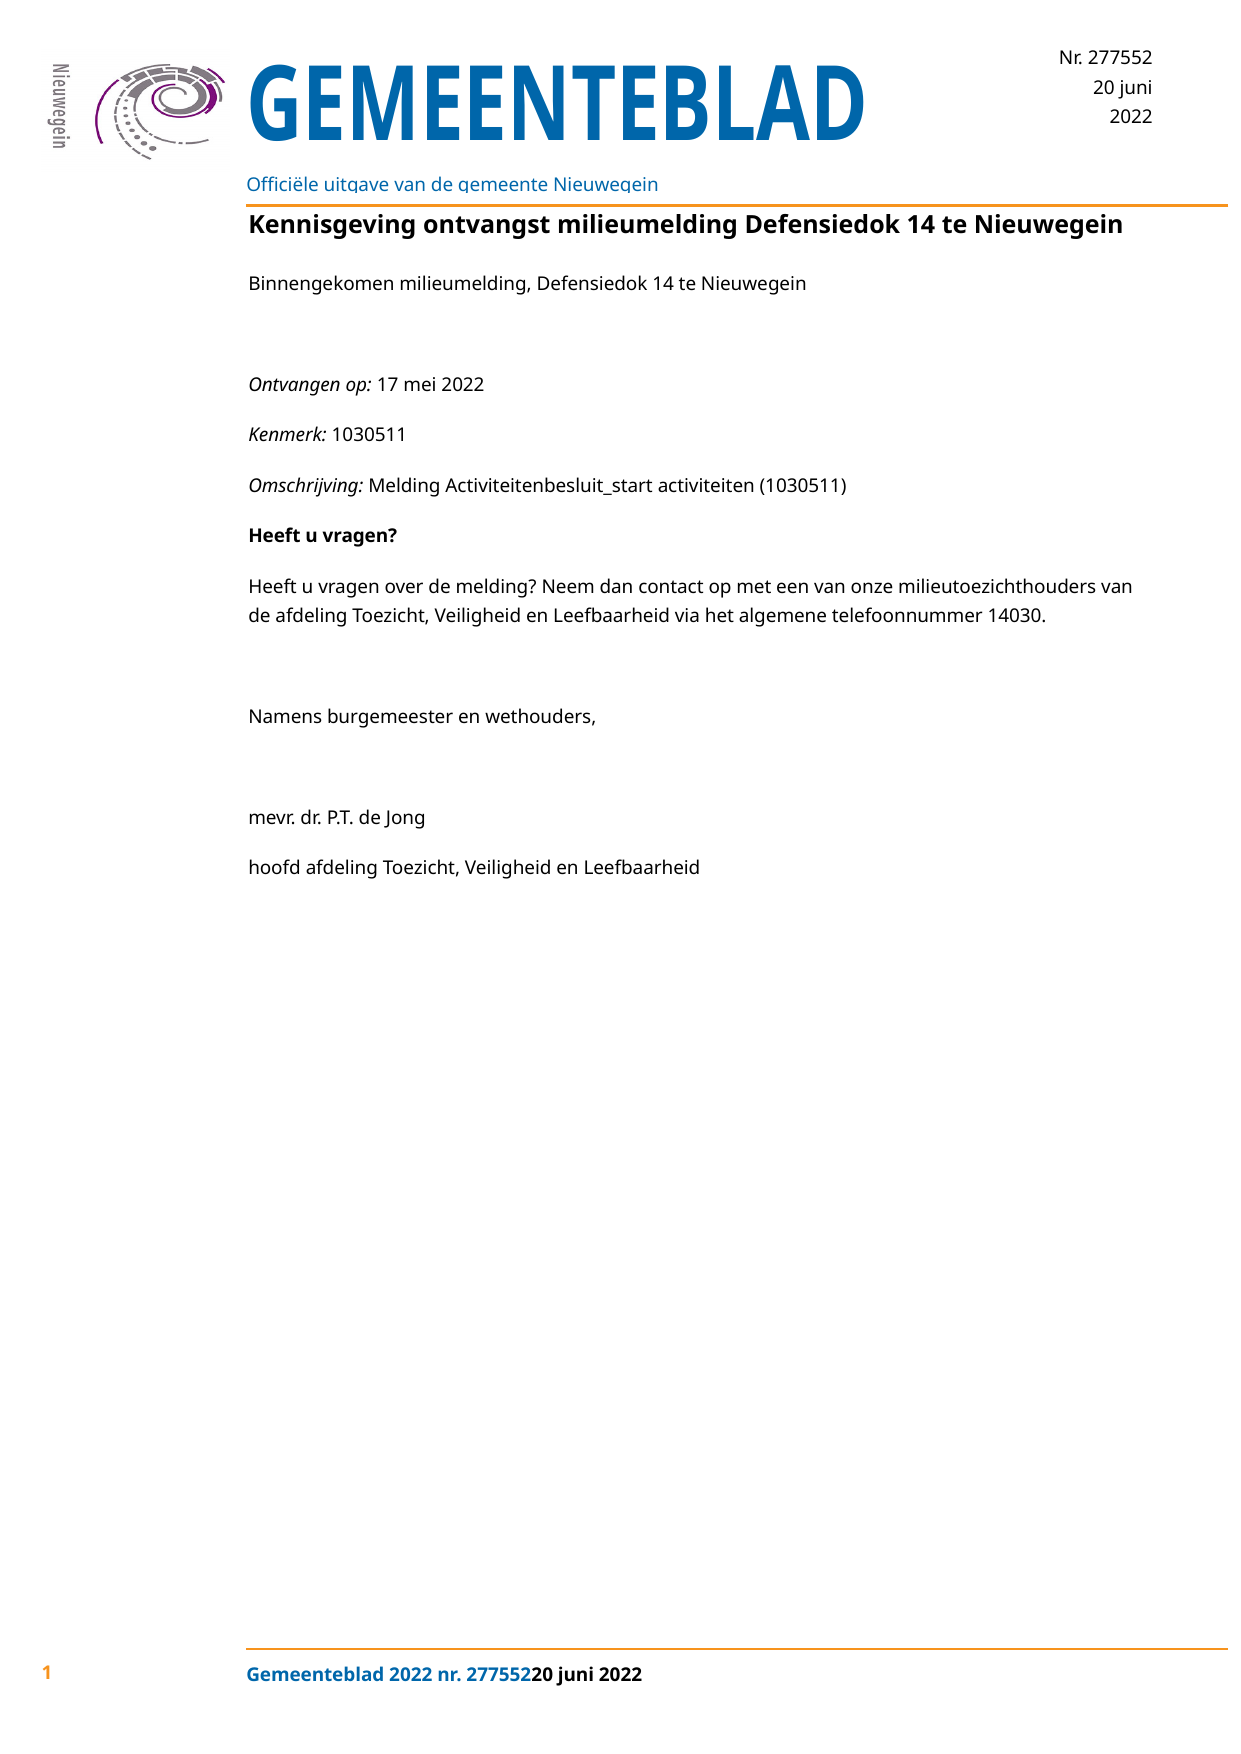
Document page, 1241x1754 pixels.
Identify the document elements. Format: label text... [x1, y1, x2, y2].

text Kennisgeving ontvangst milieumelding Defensiedok 14 te Nieuwegein [248, 207, 1152, 241]
text Binnengekomen milieumelding, Defensiedok 14 te Nieuwegein [248, 270, 1152, 296]
text Ontvangen op: 17 mei 2022 [248, 371, 1152, 397]
text mevr. dr. P.T. de Jong [248, 804, 1152, 830]
text Omschrijving: Melding Activiteitenbesluit_start activiteiten (1030511) [248, 472, 1152, 498]
picture [41, 47, 231, 172]
text hoofd afdeling Toezicht, Veiligheid en Leefbaarheid [248, 854, 1152, 880]
text Kenmerk: 1030511 [248, 422, 1152, 447]
text Heeft u vragen? [248, 522, 1152, 548]
text Heeft u vragen over de melding? Neem dan contact op met een van onze milieutoezichthouders van de afdeling Toezicht, Veiligheid en Leefbaarheid via het algemene telefoonnummer 14030. [248, 573, 1152, 628]
text Namens burgemeester en wethouders, [248, 703, 1152, 729]
